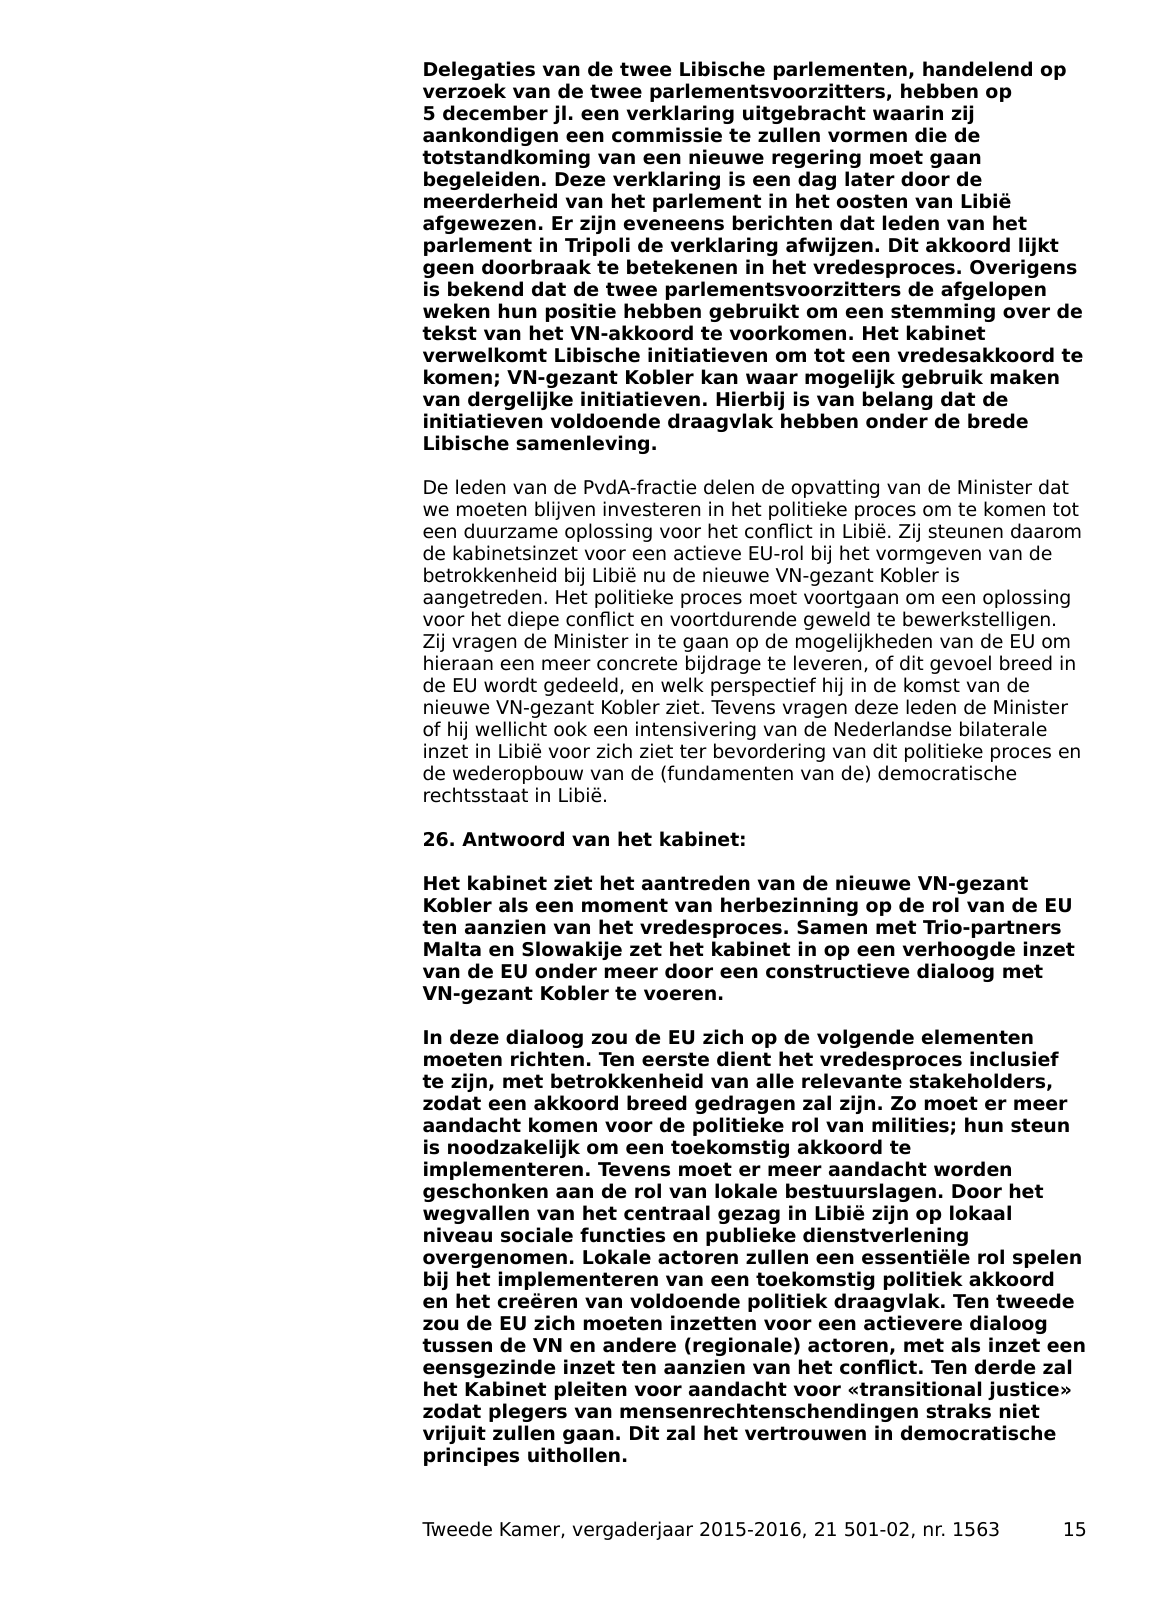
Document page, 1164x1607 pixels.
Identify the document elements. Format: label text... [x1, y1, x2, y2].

text 26. Antwoord van het kabinet: [422, 829, 1087, 851]
text Het kabinet ziet het aantreden van de nieuwe VN-gezant Kobler als een moment van herbezinning op de rol van de EU ten aanzien van het vredesproces. Samen met Trio-partners Malta en Slowakije zet het kabinet in op een verhoogde inzet van de EU onder meer door een constructieve dialoog met VN-gezant Kobler te voeren. [422, 873, 1087, 1005]
text De leden van de PvdA-fractie delen de opvatting van de Minister dat we moeten blijven investeren in het politieke proces om te komen tot een duurzame oplossing voor het conflict in Libië. Zij steunen daarom de kabinetsinzet voor een actieve EU-rol bij het vormgeven van de betrokkenheid bij Libië nu de nieuwe VN-gezant Kobler is aangetreden. Het politieke proces moet voortgaan om een oplossing voor het diepe conflict en voortdurende geweld te bewerkstelligen. Zij vragen de Minister in te gaan op de mogelijkheden van de EU om hieraan een meer concrete bijdrage te leveren, of dit gevoel breed in de EU wordt gedeeld, en welk perspectief hij in de komst van de nieuwe VN-gezant Kobler ziet. Tevens vragen deze leden de Minister of hij wellicht ook een intensivering van de Nederlandse bilaterale inzet in Libië voor zich ziet ter bevordering van dit politieke proces en de wederopbouw van de (fundamenten van de) democratische rechtsstaat in Libië. [422, 477, 1087, 807]
text In deze dialoog zou de EU zich op de volgende elementen moeten richten. Ten eerste dient het vredesproces inclusief te zijn, met betrokkenheid van alle relevante stakeholders, zodat een akkoord breed gedragen zal zijn. Zo moet er meer aandacht komen voor de politieke rol van milities; hun steun is noodzakelijk om een toekomstig akkoord te implementeren. Tevens moet er meer aandacht worden geschonken aan de rol van lokale bestuurslagen. Door het wegvallen van het centraal gezag in Libië zijn op lokaal niveau sociale functies en publieke dienstverlening overgenomen. Lokale actoren zullen een essentiële rol spelen bij het implementeren van een toekomstig politiek akkoord en het creëren van voldoende politiek draagvlak. Ten tweede zou de EU zich moeten inzetten voor een actievere dialoog tussen de VN en andere (regionale) actoren, met als inzet een eensgezinde inzet ten aanzien van het conflict. Ten derde zal het Kabinet pleiten voor aandacht voor «transitional justice» zodat plegers van mensenrechtenschendingen straks niet vrijuit zullen gaan. Dit zal het vertrouwen in democratische principes uithollen. [422, 1027, 1087, 1467]
text Delegaties van de twee Libische parlementen, handelend op verzoek van de twee parlementsvoorzitters, hebben op 5 december jl. een verklaring uitgebracht waarin zij aankondigen een commissie te zullen vormen die de totstandkoming van een nieuwe regering moet gaan begeleiden. Deze verklaring is een dag later door de meerderheid van het parlement in het oosten van Libië afgewezen. Er zijn eveneens berichten dat leden van het parlement in Tripoli de verklaring afwijzen. Dit akkoord lijkt geen doorbraak te betekenen in het vredesproces. Overigens is bekend dat de twee parlementsvoorzitters de afgelopen weken hun positie hebben gebruikt om een stemming over de tekst van het VN-akkoord te voorkomen. Het kabinet verwelkomt Libische initiatieven om tot een vredesakkoord te komen; VN-gezant Kobler kan waar mogelijk gebruik maken van dergelijke initiatieven. Hierbij is van belang dat de initiatieven voldoende draagvlak hebben onder de brede Libische samenleving. [422, 59, 1087, 455]
